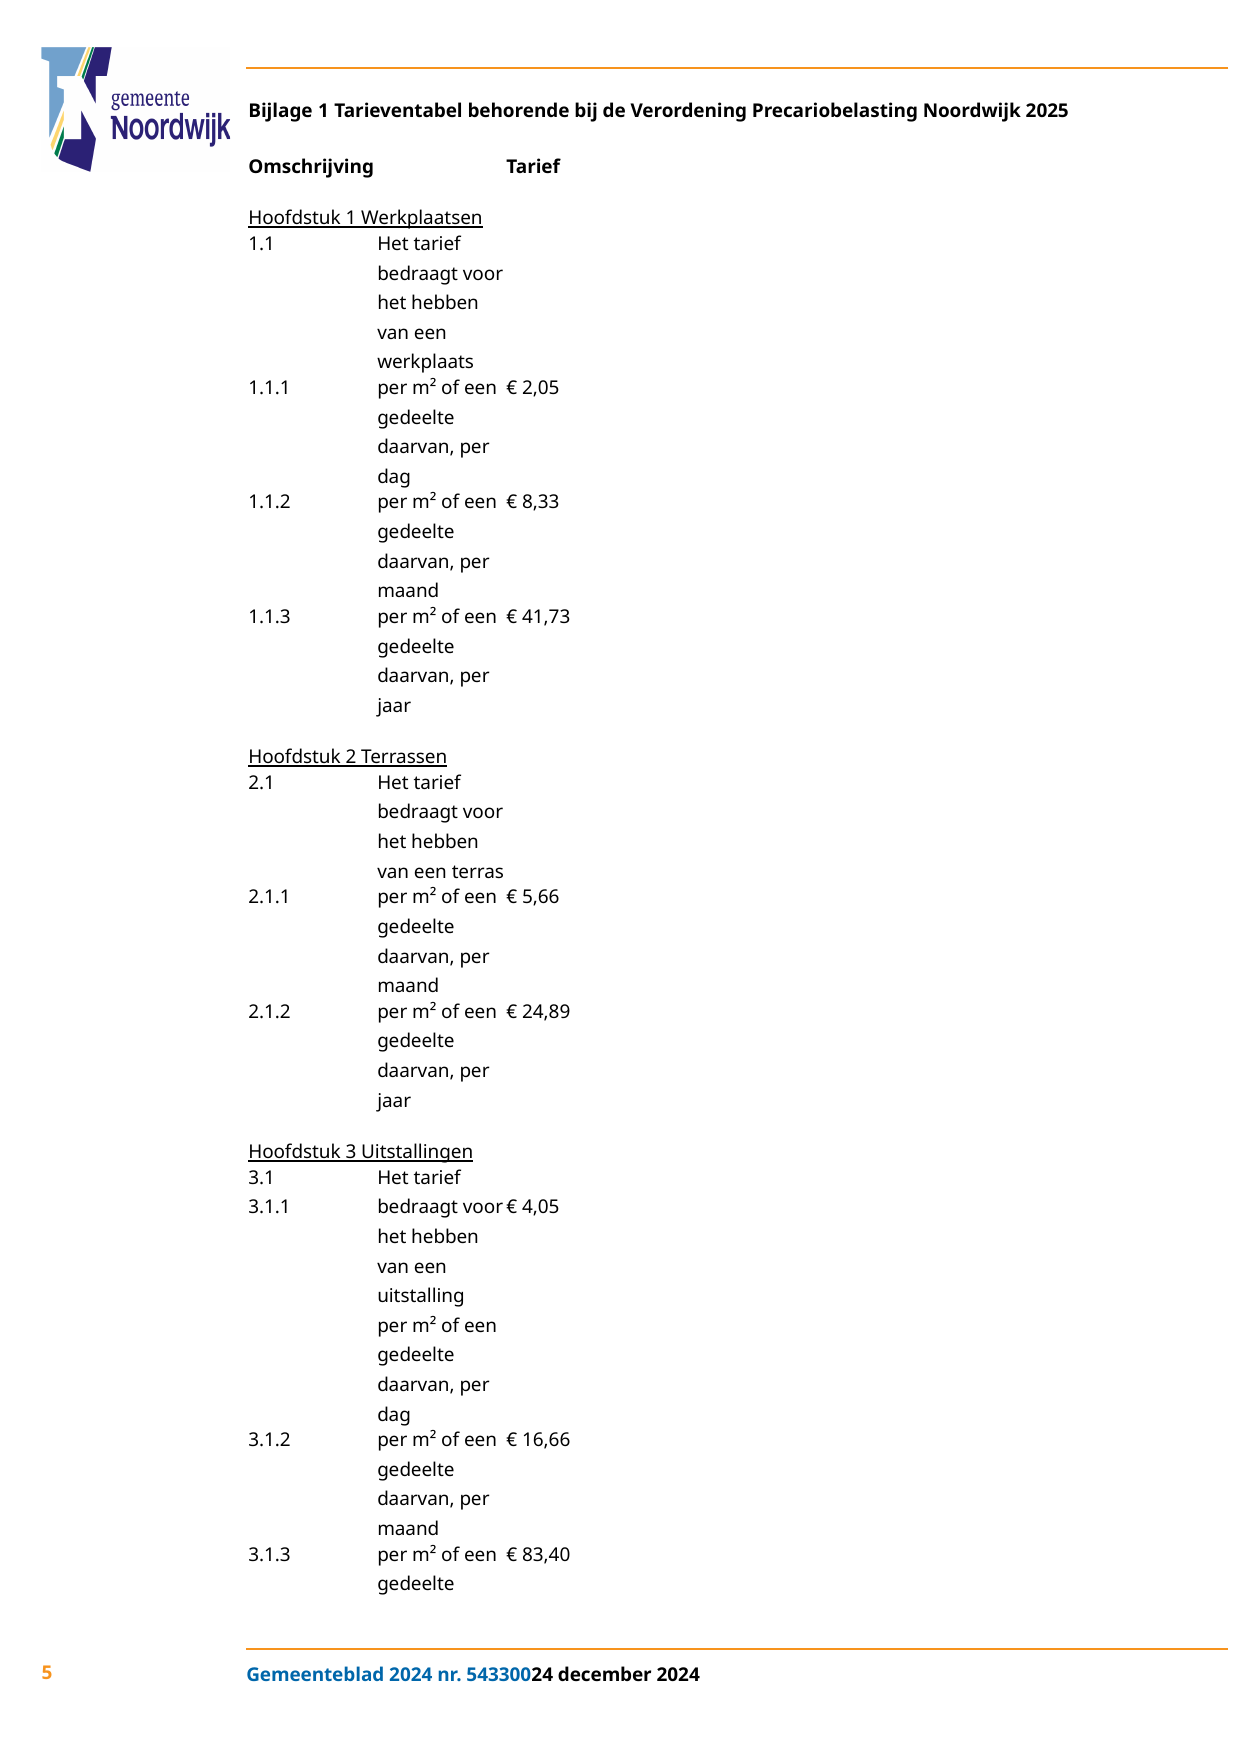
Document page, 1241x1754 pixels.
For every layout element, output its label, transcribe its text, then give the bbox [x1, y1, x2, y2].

table_cell [506, 1113, 635, 1138]
table_cell [635, 718, 893, 743]
table_cell Hoofdstuk 3 Uitstallingen [248, 1138, 506, 1164]
table_cell € 8,33 [506, 489, 635, 603]
picture [41, 47, 231, 172]
table_cell per m² of een gedeelte daarvan, per jaar [377, 998, 506, 1113]
table_cell [248, 179, 377, 204]
table_cell [894, 489, 1152, 603]
table_cell [635, 205, 893, 230]
table_cell [894, 1426, 1152, 1541]
table_cell [377, 1113, 506, 1138]
table_cell [894, 884, 1152, 998]
table_cell 1.1.3 [248, 603, 377, 718]
table_cell [506, 1138, 635, 1164]
table_cell 1.1.1 [248, 374, 377, 489]
table_cell [635, 1426, 893, 1541]
table_cell 1.1.2 [248, 489, 377, 603]
table_cell per m² of een gedeelte [377, 1541, 506, 1596]
table_cell [635, 769, 893, 884]
table_cell € 5,66 [506, 884, 635, 998]
table_cell [894, 998, 1152, 1113]
table_cell € 16,66 [506, 1426, 635, 1541]
table_header [894, 153, 1152, 179]
table_cell [894, 179, 1152, 204]
table_cell per m² of een gedeelte daarvan, per maand [377, 1426, 506, 1541]
table_cell [635, 1138, 893, 1164]
table_cell [894, 374, 1152, 489]
table_cell per m² of een gedeelte daarvan, per maand [377, 489, 506, 603]
table_cell [506, 744, 635, 769]
table_cell [894, 1113, 1152, 1138]
table_cell [894, 205, 1152, 230]
table_cell [894, 603, 1152, 718]
table_cell [506, 230, 635, 374]
table_cell € 4,05 [506, 1164, 635, 1426]
table_cell [635, 998, 893, 1113]
table_header [635, 153, 893, 179]
table_cell [635, 1113, 893, 1138]
table_cell [635, 884, 893, 998]
table_cell 2.1.1 [248, 884, 377, 998]
table_cell 1.1 [248, 230, 377, 374]
table_cell [635, 1164, 893, 1426]
table_header Tarief [506, 153, 635, 179]
table_cell [635, 744, 893, 769]
table_cell [506, 179, 635, 204]
table_cell per m² of een gedeelte daarvan, per jaar [377, 603, 506, 718]
table_cell [635, 374, 893, 489]
table_header Omschrijving [248, 153, 506, 179]
table_cell [248, 718, 377, 743]
table_cell 3.1.3 [248, 1541, 377, 1596]
table_cell [635, 603, 893, 718]
table_cell [894, 1541, 1152, 1596]
table_cell [894, 769, 1152, 884]
table_cell [894, 1138, 1152, 1164]
table_cell [506, 718, 635, 743]
table_cell [894, 718, 1152, 743]
table_cell [894, 1164, 1152, 1426]
table_cell Het tarief bedraagt voor het hebben van een terras [377, 769, 506, 884]
table_cell Hoofdstuk 2 Terrassen [248, 744, 506, 769]
table_cell 3.1.2 [248, 1426, 377, 1541]
table_cell [506, 205, 635, 230]
text Bijlage 1 Tarieventabel behorende bij de Verordening Precariobelasting Noordwijk 2025 [248, 95, 1152, 123]
table_cell Hoofdstuk 1 Werkplaatsen [248, 205, 506, 230]
table_cell [635, 1541, 893, 1596]
table_cell [635, 179, 893, 204]
table_cell € 2,05 [506, 374, 635, 489]
table_cell [635, 230, 893, 374]
table_cell 2.1.2 [248, 998, 377, 1113]
table_cell € 41,73 [506, 603, 635, 718]
table_cell [506, 769, 635, 884]
table_cell [894, 230, 1152, 374]
table_cell € 24,89 [506, 998, 635, 1113]
table_cell per m² of een gedeelte daarvan, per dag [377, 374, 506, 489]
table_cell [894, 744, 1152, 769]
table_cell [635, 489, 893, 603]
table_cell Het tarief bedraagt voor het hebben van een werkplaats [377, 230, 506, 374]
table_cell 3.1 3.1.1 [248, 1164, 377, 1426]
table_cell per m² of een gedeelte daarvan, per maand [377, 884, 506, 998]
table_cell [377, 718, 506, 743]
table_cell [377, 179, 506, 204]
table_cell 2.1 [248, 769, 377, 884]
table_cell [248, 1113, 377, 1138]
table_cell Het tarief bedraagt voor het hebben van een uitstalling per m² of een gedeelte daarvan, per dag [377, 1164, 506, 1426]
table_cell € 83,40 [506, 1541, 635, 1596]
